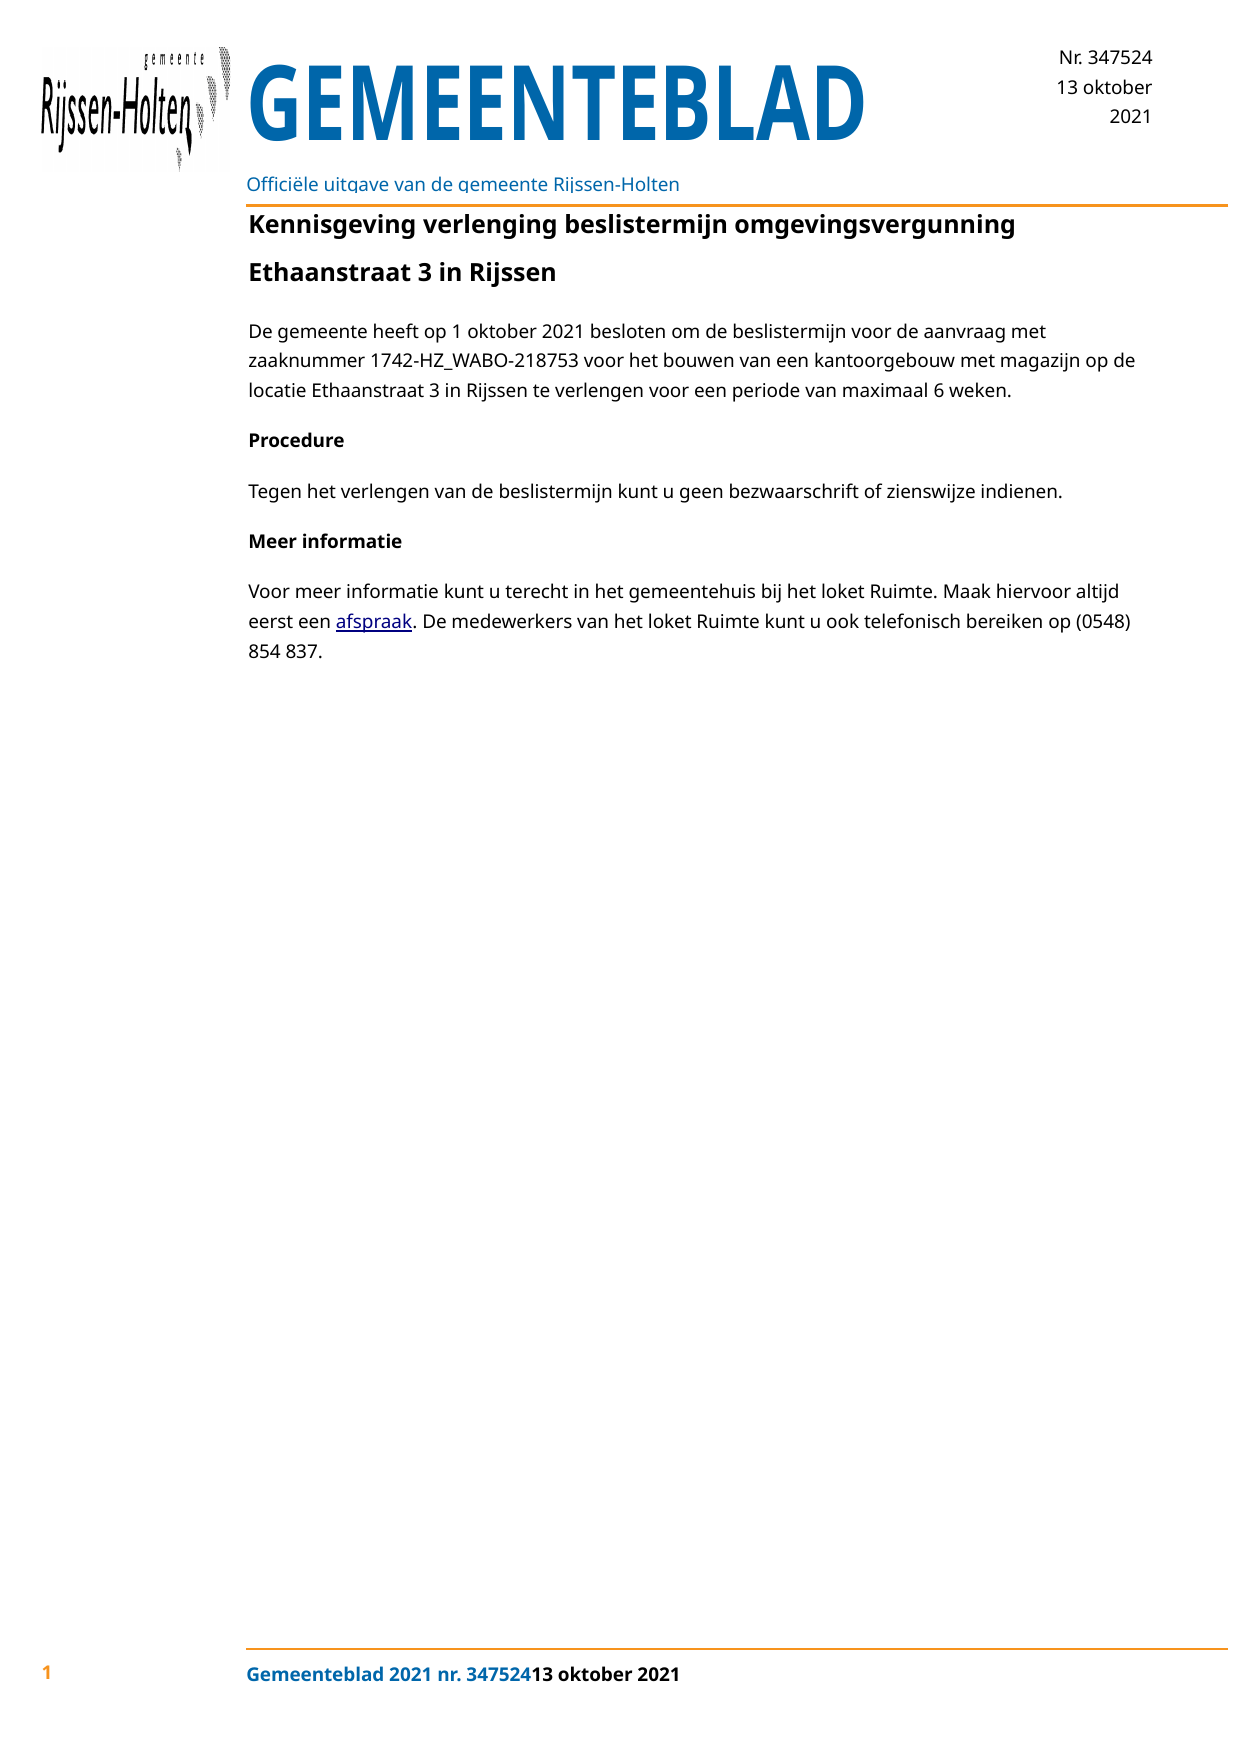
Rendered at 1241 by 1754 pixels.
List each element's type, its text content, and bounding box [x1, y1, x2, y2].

text Procedure [248, 427, 1152, 453]
text Kennisgeving verlenging beslistermijn omgevingsvergunning Ethaanstraat 3 in Rijssen [248, 207, 1152, 288]
text Voor meer informatie kunt u terecht in het gemeentehuis bij het loket Ruimte. Maak hiervoor altijd eerst een afspraak. De medewerkers van het loket Ruimte kunt u ook telefonisch bereiken op (0548) 854 837. [248, 579, 1152, 664]
text Tegen het verlengen van de beslistermijn kunt u geen bezwaarschrift of zienswijze indienen. [248, 478, 1152, 504]
text Meer informatie [248, 528, 1152, 554]
picture [41, 47, 231, 172]
text De gemeente heeft op 1 oktober 2021 besloten om de beslistermijn voor de aanvraag met zaaknummer 1742-HZ_WABO-218753 voor het bouwen van een kantoorgebouw met magazijn op de locatie Ethaanstraat 3 in Rijssen te verlengen voor een periode van maximaal 6 weken. [248, 318, 1152, 403]
